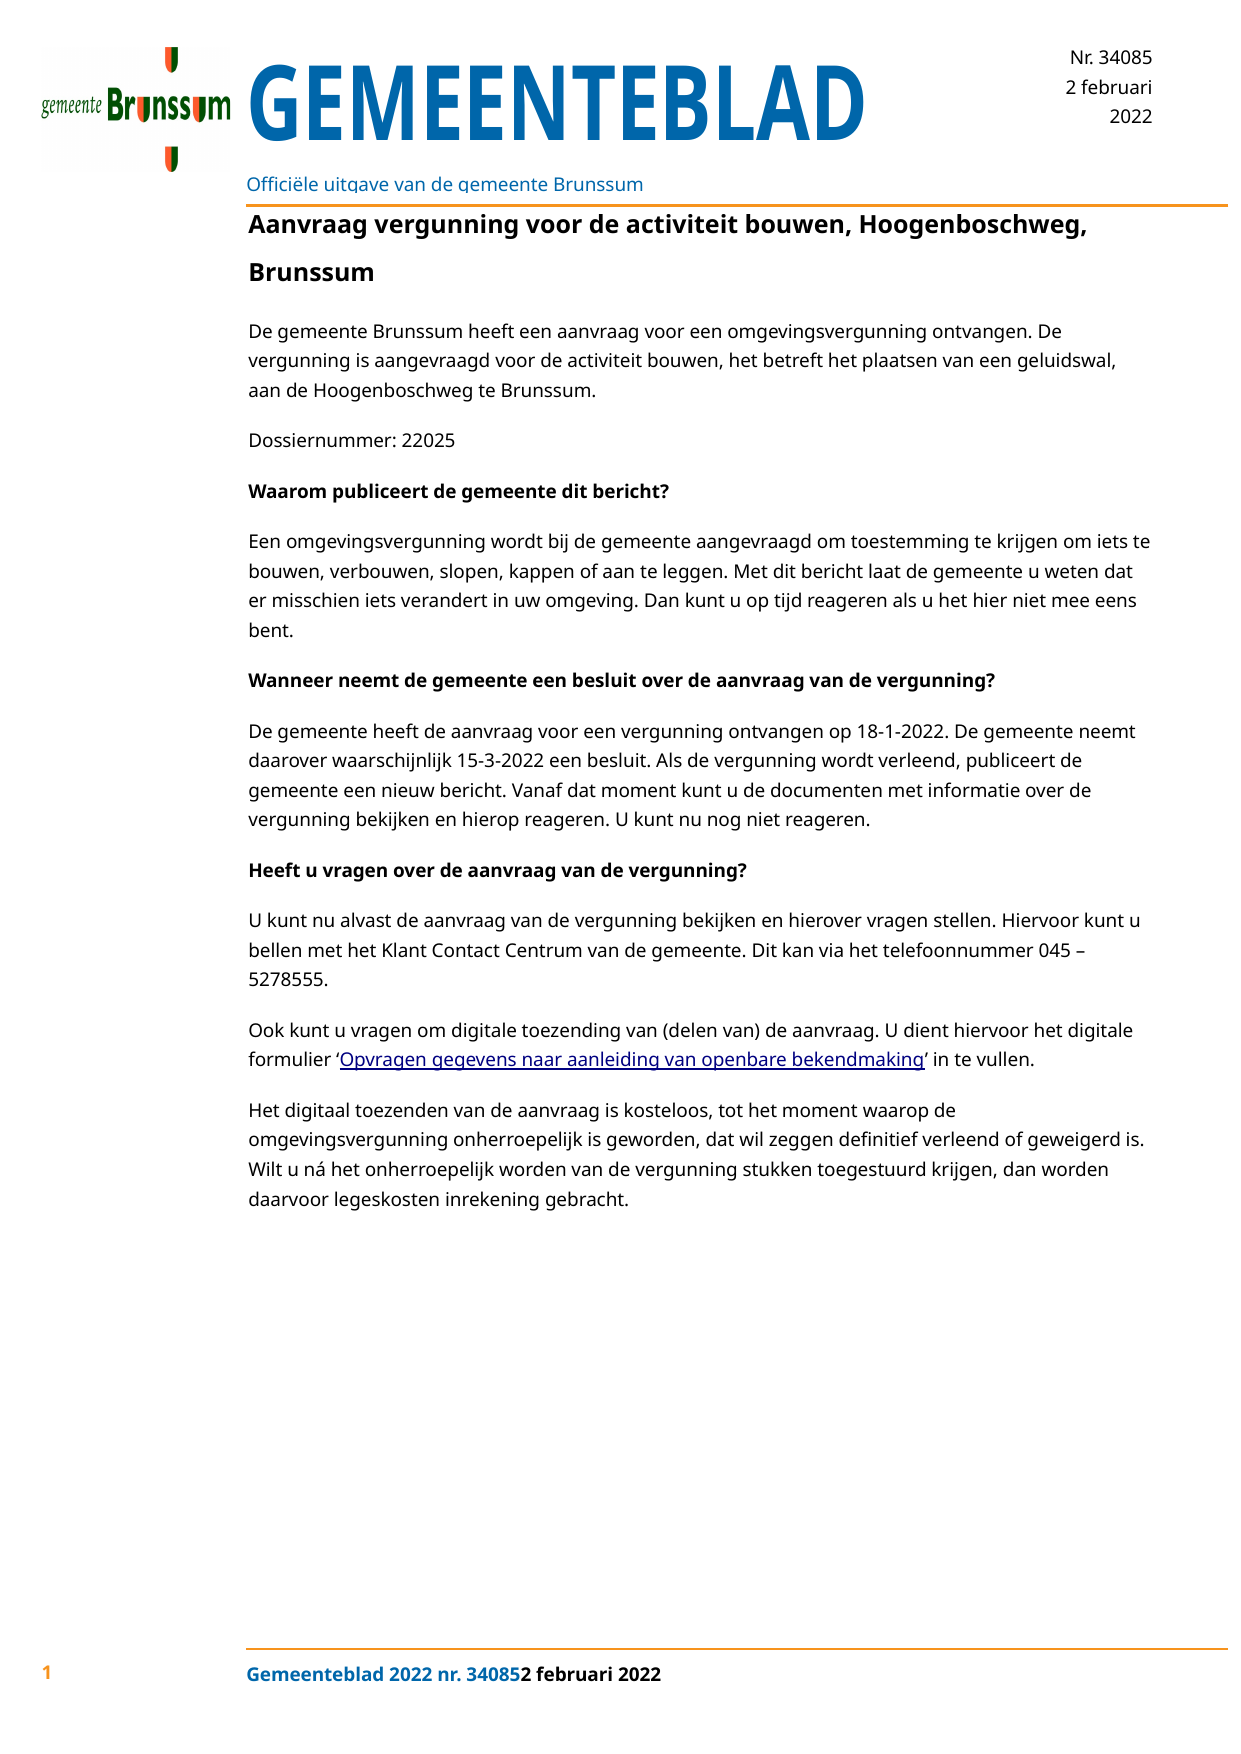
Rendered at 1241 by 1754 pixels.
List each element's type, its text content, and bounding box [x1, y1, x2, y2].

picture [41, 47, 231, 172]
text Het digitaal toezenden van de aanvraag is kosteloos, tot het moment waarop de omgevingsvergunning onherroepelijk is geworden, dat wil zeggen definitief verleend of geweigerd is. Wilt u ná het onherroepelijk worden van de vergunning stukken toegestuurd krijgen, dan worden daarvoor legeskosten inrekening gebracht. [248, 1097, 1152, 1212]
text Waarom publiceert de gemeente dit bericht? [248, 478, 1152, 504]
text Een omgevingsvergunning wordt bij de gemeente aangevraagd om toestemming te krijgen om iets te bouwen, verbouwen, slopen, kappen of aan te leggen. Met dit bericht laat de gemeente u weten dat er misschien iets verandert in uw omgeving. Dan kunt u op tijd reageren als u het hier niet mee eens bent. [248, 528, 1152, 643]
text Aanvraag vergunning voor de activiteit bouwen, Hoogenboschweg, Brunssum [248, 207, 1152, 288]
text Wanneer neemt de gemeente een besluit over de aanvraag van de vergunning? [248, 667, 1152, 693]
text Heeft u vragen over de aanvraag van de vergunning? [248, 857, 1152, 883]
text Dossiernummer: 22025 [248, 427, 1152, 453]
text Ook kunt u vragen om digitale toezending van (delen van) de aanvraag. U dient hiervoor het digitale formulier ‘Opvragen gegevens naar aanleiding van openbare bekendmaking’ in te vullen. [248, 1017, 1152, 1072]
text De gemeente Brunssum heeft een aanvraag voor een omgevingsvergunning ontvangen. De vergunning is aangevraagd voor de activiteit bouwen, het betreft het plaatsen van een geluidswal, aan de Hoogenboschweg te Brunssum. [248, 318, 1152, 403]
text U kunt nu alvast de aanvraag van de vergunning bekijken en hierover vragen stellen. Hiervoor kunt u bellen met het Klant Contact Centrum van de gemeente. Dit kan via het telefoonnummer 045 – 5278555. [248, 907, 1152, 992]
text De gemeente heeft de aanvraag voor een vergunning ontvangen op 18-1-2022. De gemeente neemt daarover waarschijnlijk 15-3-2022 een besluit. Als de vergunning wordt verleend, publiceert de gemeente een nieuw bericht. Vanaf dat moment kunt u de documenten met informatie over de vergunning bekijken en hierop reageren. U kunt nu nog niet reageren. [248, 718, 1152, 832]
